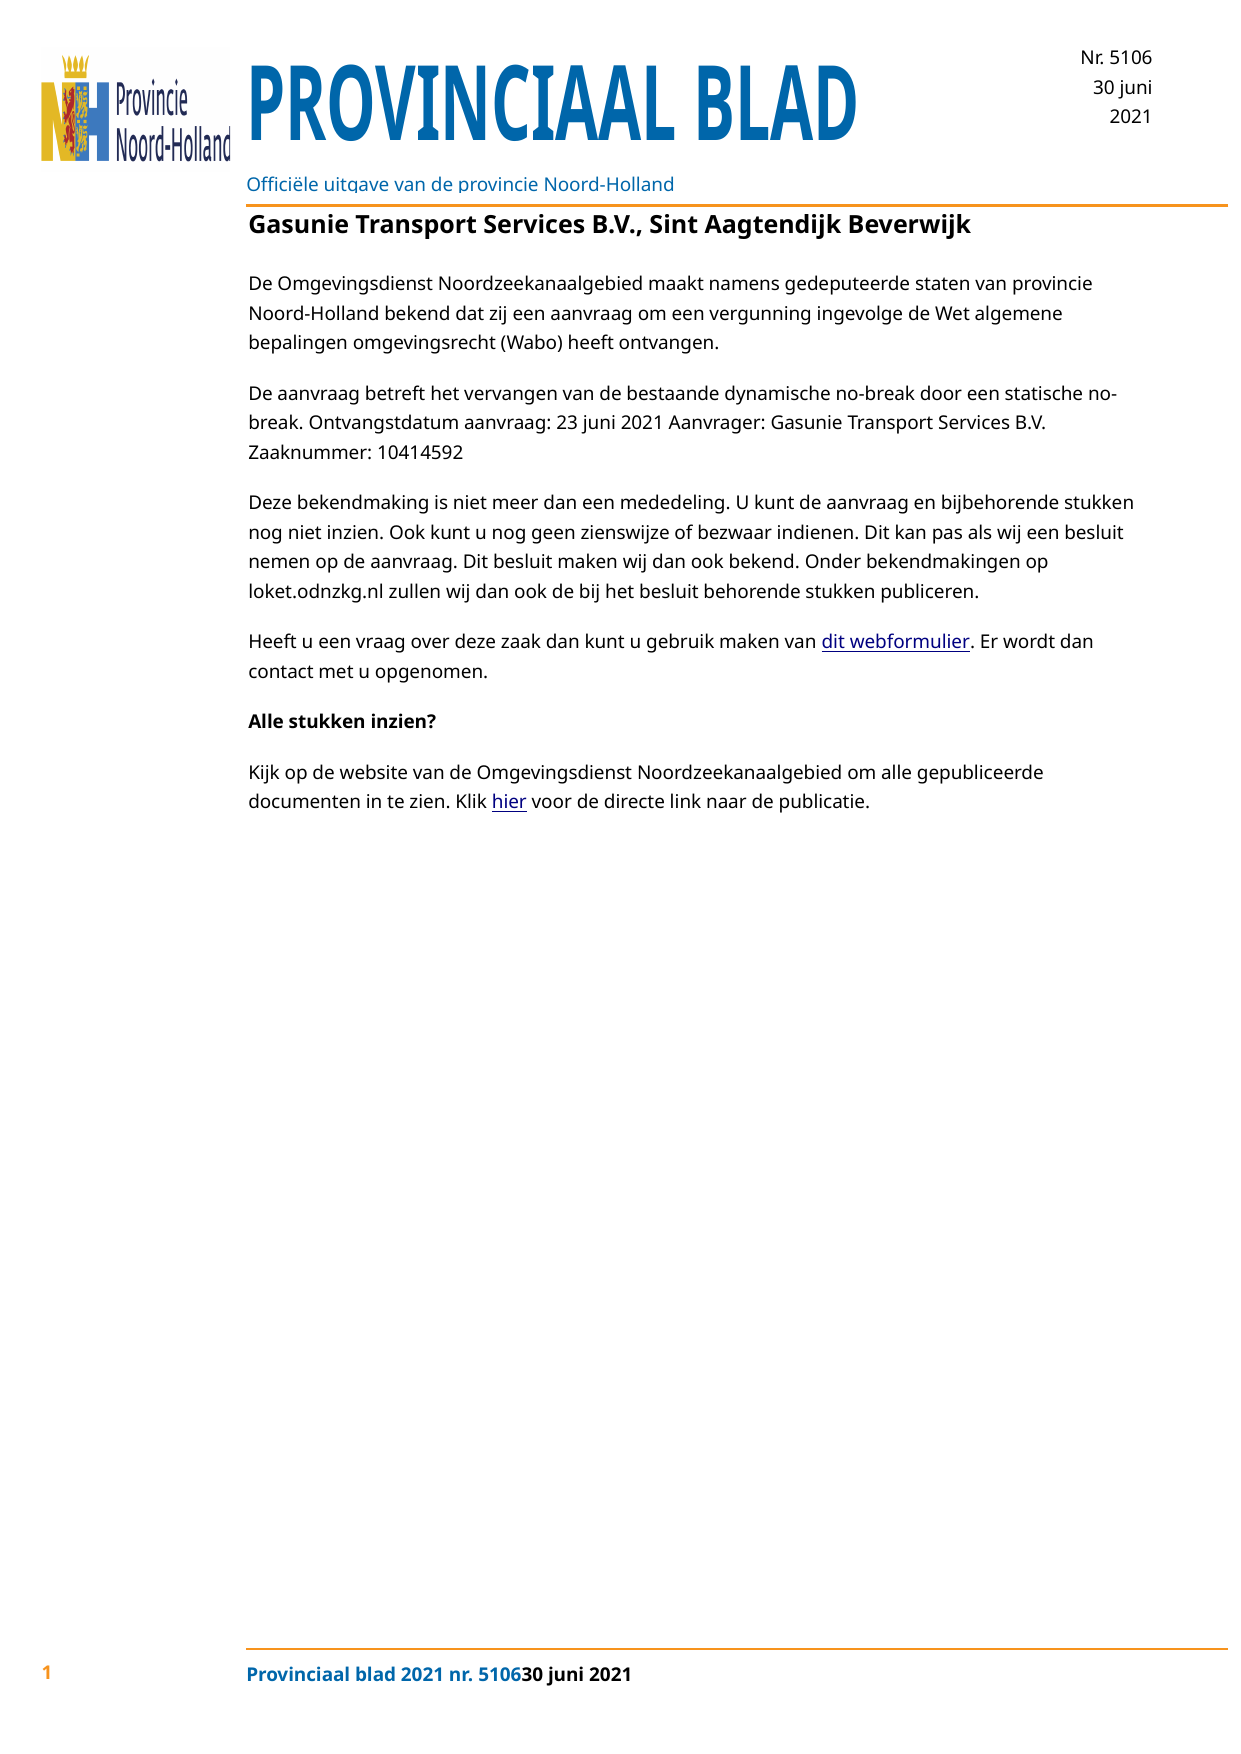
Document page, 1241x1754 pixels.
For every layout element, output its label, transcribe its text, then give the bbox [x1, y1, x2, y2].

text De aanvraag betreft het vervangen van de bestaande dynamische no-break door een statische no-break. Ontvangstdatum aanvraag: 23 juni 2021 Aanvrager: Gasunie Transport Services B.V. Zaaknummer: 10414592 [248, 380, 1152, 465]
picture [41, 47, 231, 172]
text Heeft u een vraag over deze zaak dan kunt u gebruik maken van dit webformulier. Er wordt dan contact met u opgenomen. [248, 629, 1152, 684]
text Deze bekendmaking is niet meer dan een mededeling. U kunt de aanvraag en bijbehorende stukken nog niet inzien. Ook kunt u nog geen zienswijze of bezwaar indienen. Dit kan pas als wij een besluit nemen op de aanvraag. Dit besluit maken wij dan ook bekend. Onder bekendmakingen op loket.odnzkg.nl zullen wij dan ook de bij het besluit behorende stukken publiceren. [248, 489, 1152, 604]
text De Omgevingsdienst Noordzeekanaalgebied maakt namens gedeputeerde staten van provincie Noord-Holland bekend dat zij een aanvraag om een vergunning ingevolge de Wet algemene bepalingen omgevingsrecht (Wabo) heeft ontvangen. [248, 270, 1152, 355]
text Alle stukken inzien? [248, 709, 1152, 734]
text Kijk op de website van de Omgevingsdienst Noordzeekanaalgebied om alle gepubliceerde documenten in te zien. Klik hier voor de directe link naar de publicatie. [248, 759, 1152, 814]
text Gasunie Transport Services B.V., Sint Aagtendijk Beverwijk [248, 207, 1152, 241]
